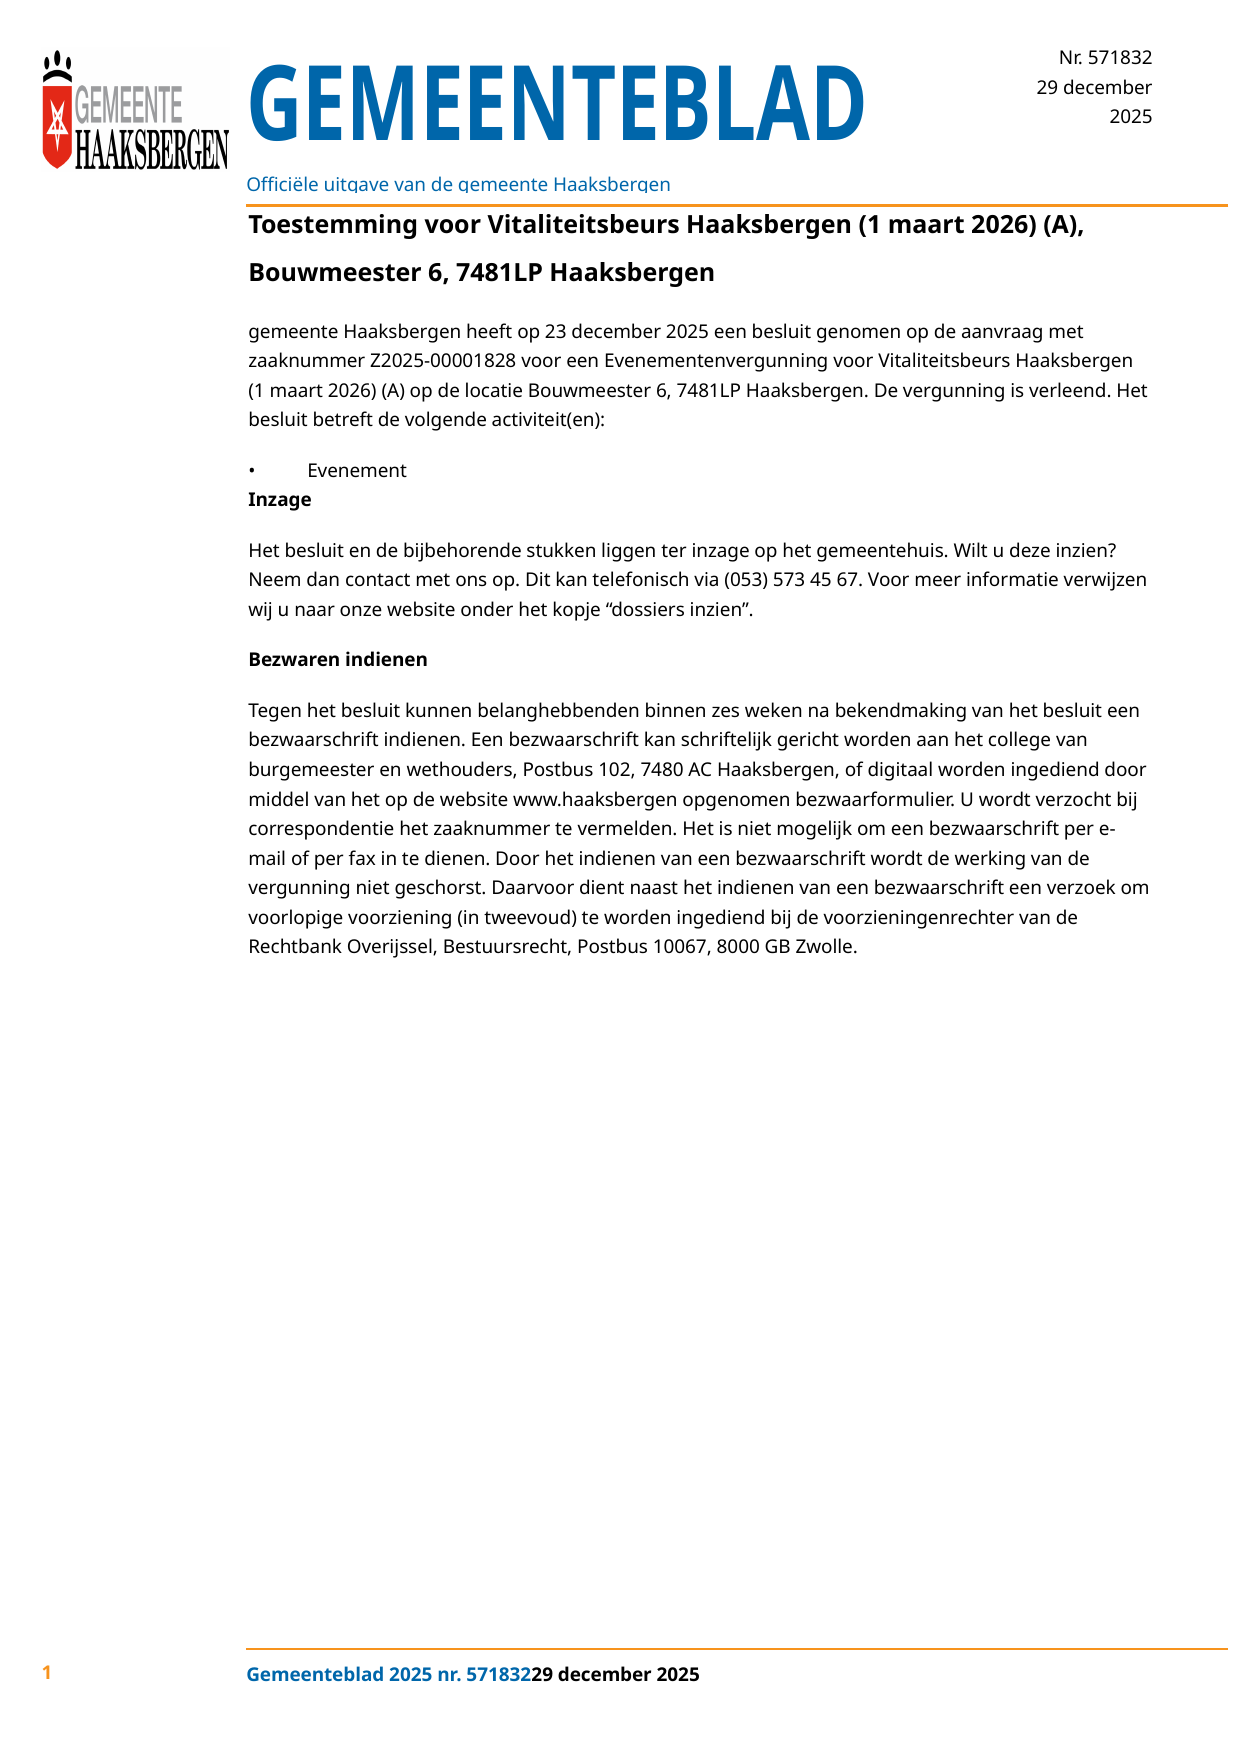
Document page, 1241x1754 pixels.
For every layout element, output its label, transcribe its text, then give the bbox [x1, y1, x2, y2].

text gemeente Haaksbergen heeft op 23 december 2025 een besluit genomen op de aanvraag met zaaknummer Z2025-00001828 voor een Evenementenvergunning voor Vitaliteitsbeurs Haaksbergen (1 maart 2026) (A) op de locatie Bouwmeester 6, 7481LP Haaksbergen. De vergunning is verleend. Het besluit betreft de volgende activiteit(en): [248, 318, 1152, 432]
text Inzage [248, 487, 1152, 512]
text Toestemming voor Vitaliteitsbeurs Haaksbergen (1 maart 2026) (A), Bouwmeester 6, 7481LP Haaksbergen [248, 207, 1152, 288]
list Evenement [248, 457, 1152, 483]
picture [41, 47, 231, 172]
text Tegen het besluit kunnen belanghebbenden binnen zes weken na bekendmaking van het besluit een bezwaarschrift indienen. Een bezwaarschrift kan schriftelijk gericht worden aan het college van burgemeester en wethouders, Postbus 102, 7480 AC Haaksbergen, of digitaal worden ingediend door middel van het op de website www.haaksbergen opgenomen bezwaarformulier. U wordt verzocht bij correspondentie het zaaknummer te vermelden. Het is niet mogelijk om een bezwaarschrift per e-mail of per fax in te dienen. Door het indienen van een bezwaarschrift wordt de werking van de vergunning niet geschorst. Daarvoor dient naast het indienen van een bezwaarschrift een verzoek om voorlopige voorziening (in tweevoud) te worden ingediend bij de voorzieningenrechter van de Rechtbank Overijssel, Bestuursrecht, Postbus 10067, 8000 GB Zwolle. [248, 697, 1152, 959]
text Bezwaren indienen [248, 647, 1152, 672]
text Het besluit en de bijbehorende stukken liggen ter inzage op het gemeentehuis. Wilt u deze inzien? Neem dan contact met ons op. Dit kan telefonisch via (053) 573 45 67. Voor meer informatie verwijzen wij u naar onze website onder het kopje “dossiers inzien”. [248, 537, 1152, 622]
